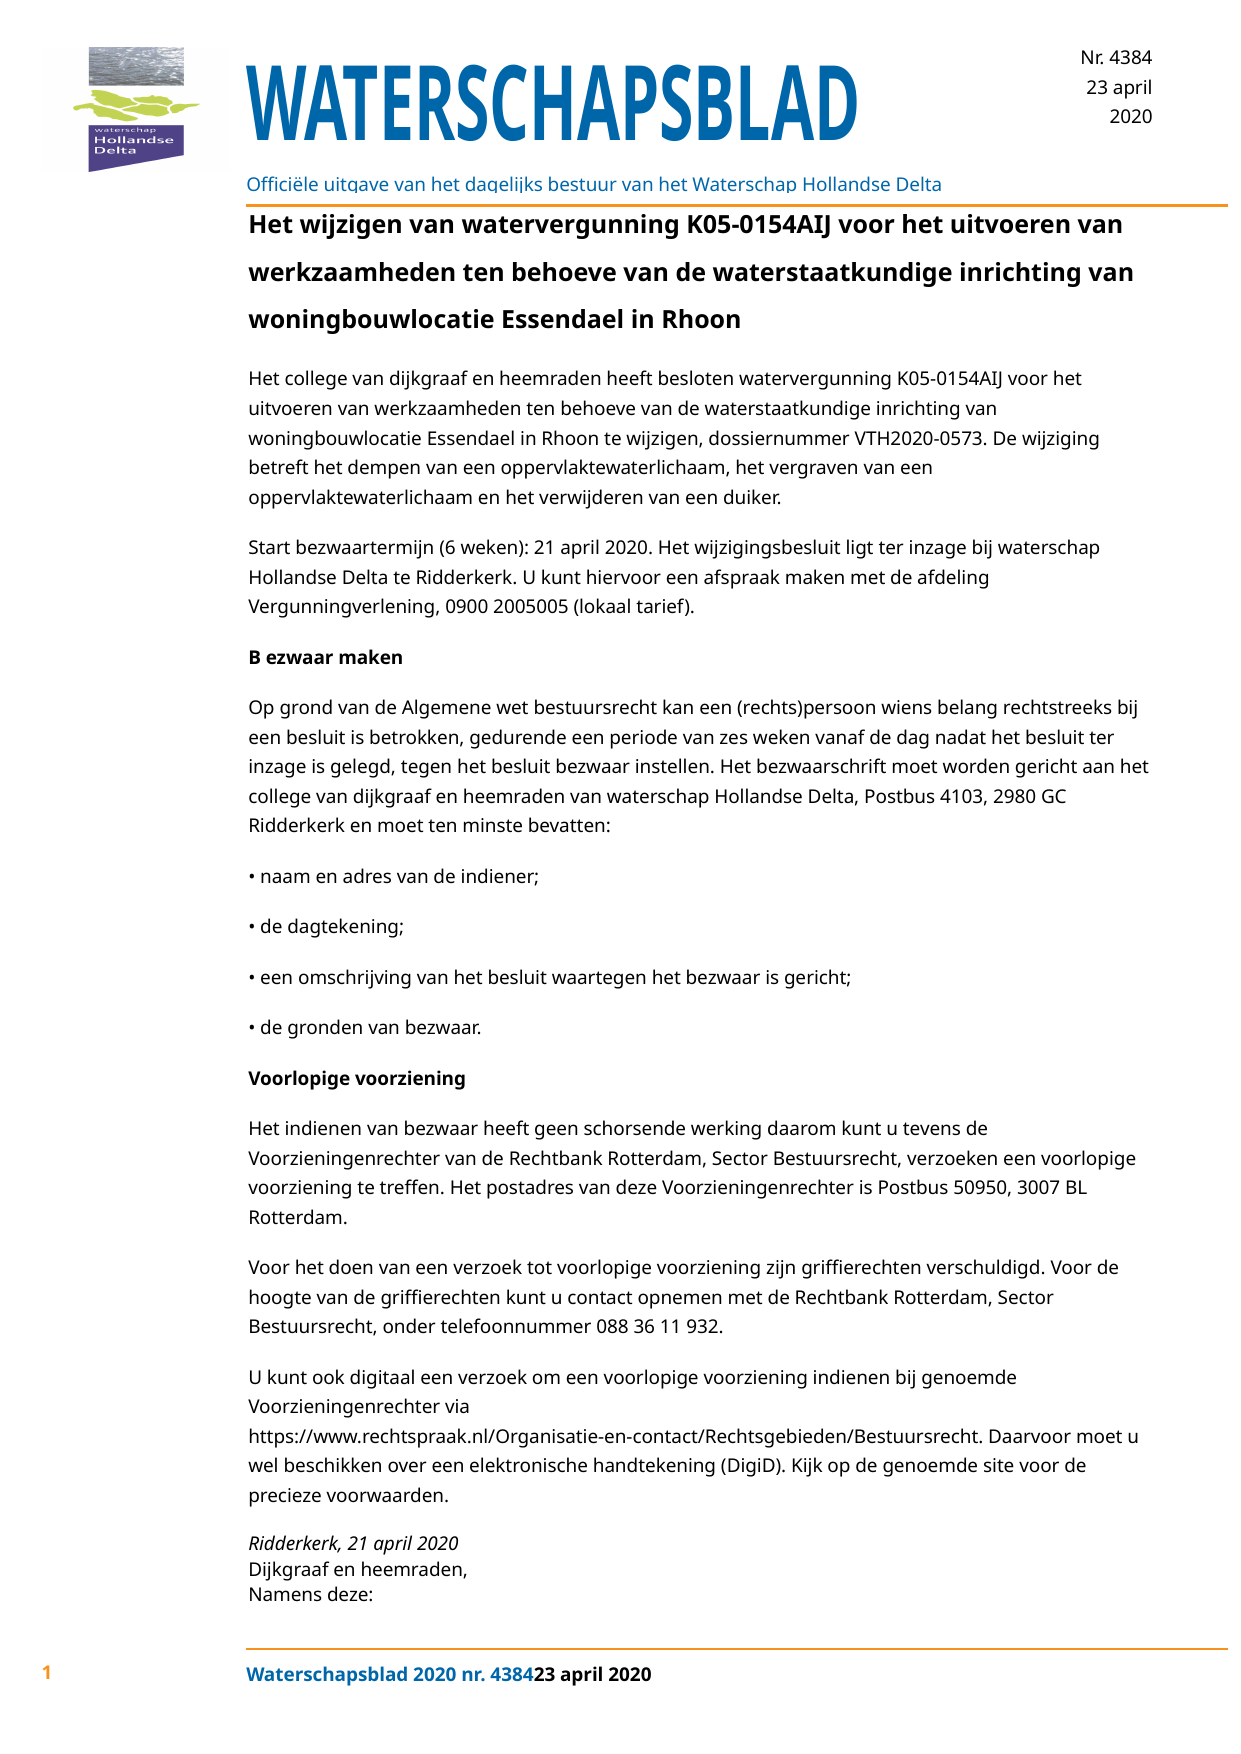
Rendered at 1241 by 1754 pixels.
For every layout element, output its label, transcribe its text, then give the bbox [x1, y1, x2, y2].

text Het college van dijkgraaf en heemraden heeft besloten watervergunning K05-0154AIJ voor het uitvoeren van werkzaamheden ten behoeve van de waterstaatkundige inrichting van woningbouwlocatie Essendael in Rhoon te wijzigen, dossiernummer VTH2020-0573. De wijziging betreft het dempen van een oppervlaktewaterlichaam, het vergraven van een oppervlaktewaterlichaam en het verwijderen van een duiker. [248, 366, 1152, 509]
picture [41, 47, 231, 172]
text • een omschrijving van het besluit waartegen het bezwaar is gericht; [248, 964, 1152, 989]
text • de dagtekening; [248, 913, 1152, 939]
text Voorlopige voorziening [248, 1065, 1152, 1090]
text Namens deze: [248, 1581, 1152, 1607]
text Op grond van de Algemene wet bestuursrecht kan een (rechts)persoon wiens belang rechtstreeks bij een besluit is betrokken, gedurende een periode van zes weken vanaf de dag nadat het besluit ter inzage is gelegd, tegen het besluit bezwaar instellen. Het bezwaarschrift moet worden gericht aan het college van dijkgraaf en heemraden van waterschap Hollandse Delta, Postbus 4103, 2980 GC Ridderkerk en moet ten minste bevatten: [248, 694, 1152, 838]
text Dijkgraaf en heemraden, [248, 1556, 1152, 1581]
text B ezwaar maken [248, 644, 1152, 669]
text Start bezwaartermijn (6 weken): 21 april 2020. Het wijzigingsbesluit ligt ter inzage bij waterschap Hollandse Delta te Ridderkerk. U kunt hiervoor een afspraak maken met de afdeling Vergunningverlening, 0900 2005005 (lokaal tarief). [248, 534, 1152, 619]
text Voor het doen van een verzoek tot voorlopige voorziening zijn griffierechten verschuldigd. Voor de hoogte van de griffierechten kunt u contact opnemen met de Rechtbank Rotterdam, Sector Bestuursrecht, onder telefoonnummer 088 36 11 932. [248, 1254, 1152, 1339]
text U kunt ook digitaal een verzoek om een voorlopige voorziening indienen bij genoemde Voorzieningenrechter via https://www.rechtspraak.nl/Organisatie-en-contact/Rechtsgebieden/Bestuursrecht. Daarvoor moet u wel beschikken over een elektronische handtekening (DigiD). Kijk op de genoemde site voor de precieze voorwaarden. [248, 1364, 1152, 1508]
text Het wijzigen van watervergunning K05-0154AIJ voor het uitvoeren van werkzaamheden ten behoeve van de waterstaatkundige inrichting van woningbouwlocatie Essendael in Rhoon [248, 207, 1152, 336]
text • de gronden van bezwaar. [248, 1014, 1152, 1040]
text Het indienen van bezwaar heeft geen schorsende werking daarom kunt u tevens de Voorzieningenrechter van de Rechtbank Rotterdam, Sector Bestuursrecht, verzoeken een voorlopige voorziening te treffen. Het postadres van deze Voorzieningenrechter is Postbus 50950, 3007 BL Rotterdam. [248, 1115, 1152, 1229]
text Ridderkerk, 21 april 2020 [248, 1530, 1152, 1556]
text • naam en adres van de indiener; [248, 863, 1152, 889]
